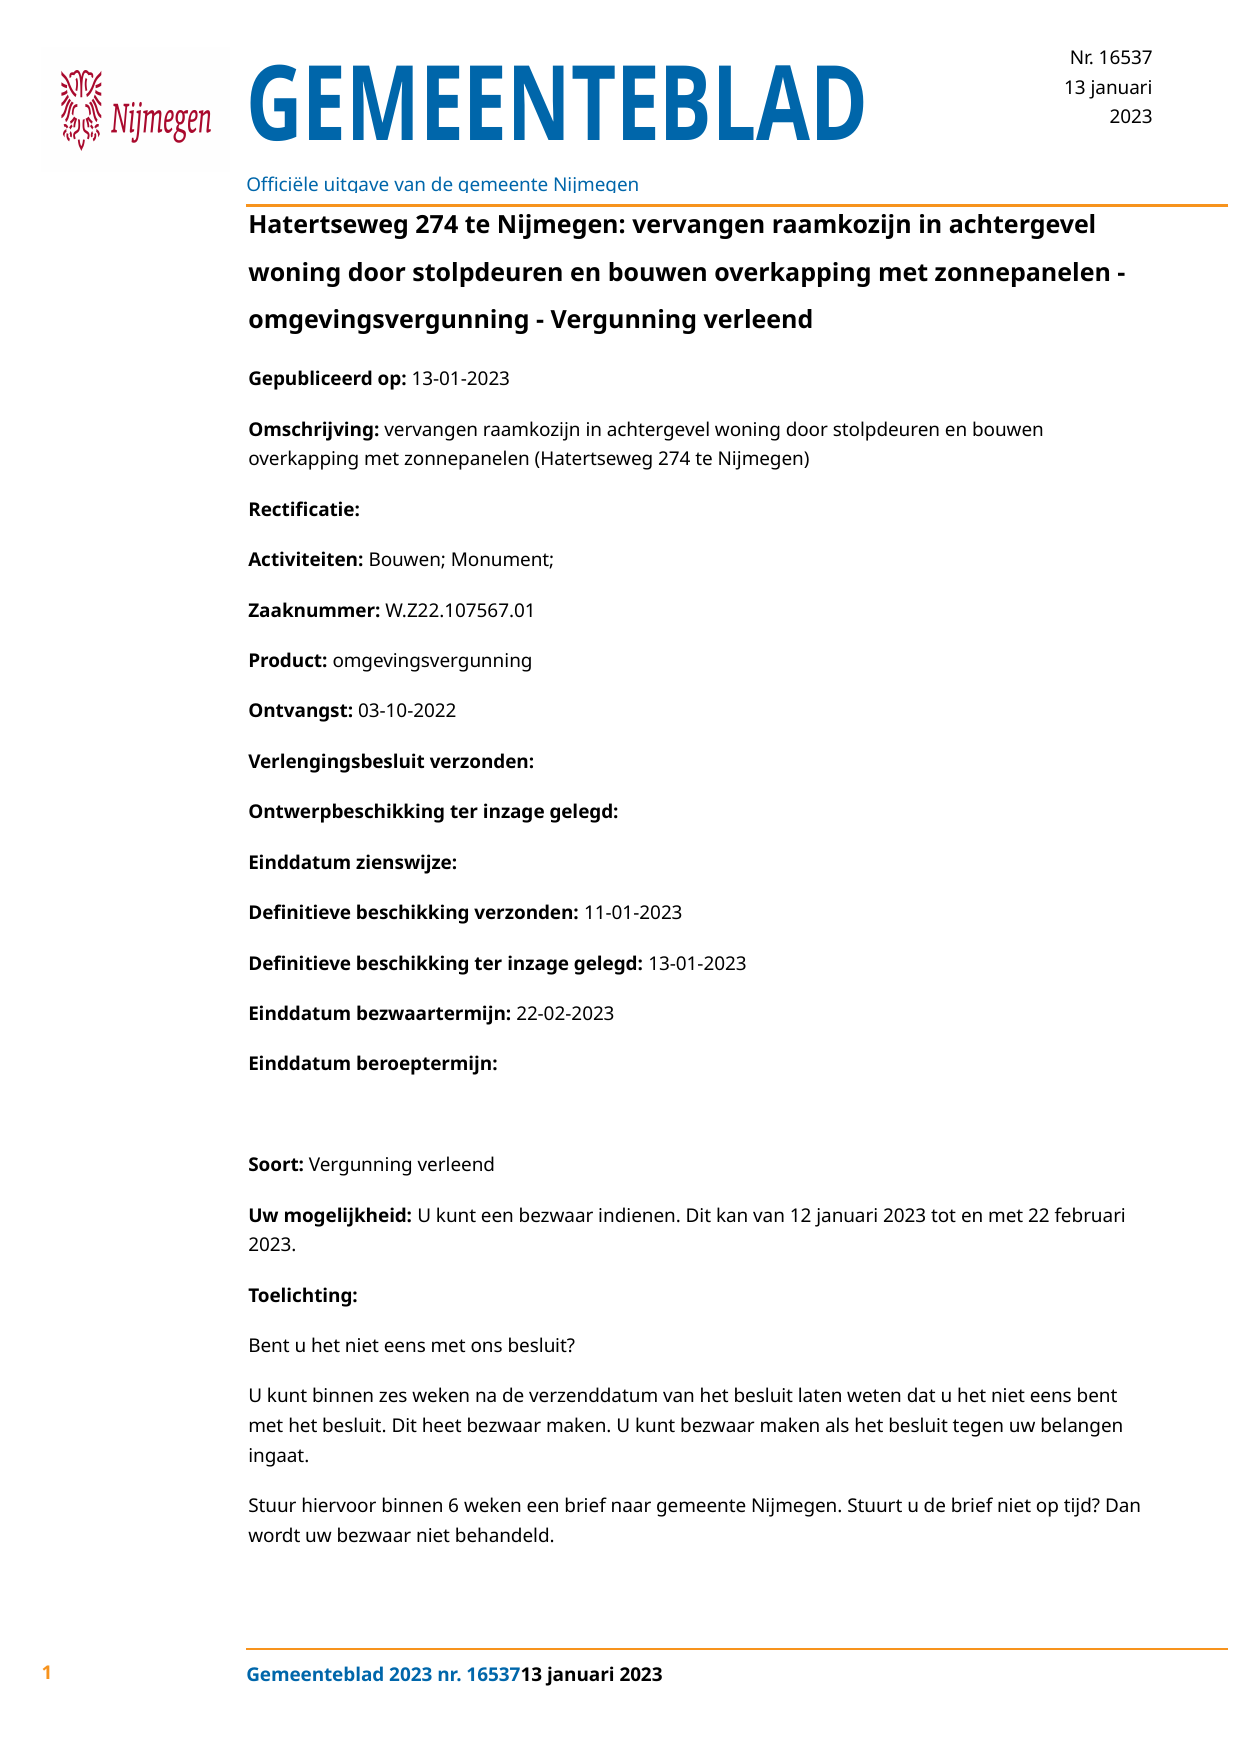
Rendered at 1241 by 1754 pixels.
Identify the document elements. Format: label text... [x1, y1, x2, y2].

text Einddatum zienswijze: [248, 849, 1152, 874]
text Omschrijving: vervangen raamkozijn in achtergevel woning door stolpdeuren en bouwen overkapping met zonnepanelen (Hatertseweg 274 te Nijmegen) [248, 416, 1152, 471]
text Einddatum bezwaartermijn: 22-02-2023 [248, 1000, 1152, 1026]
text Activiteiten: Bouwen; Monument; [248, 546, 1152, 572]
text Bent u het niet eens met ons besluit? [248, 1332, 1152, 1358]
text Zaaknummer: W.Z22.107567.01 [248, 597, 1152, 622]
text Einddatum beroeptermijn: [248, 1051, 1152, 1076]
text Verlengingsbesluit verzonden: [248, 748, 1152, 774]
text Rectificatie: [248, 496, 1152, 522]
text Uw mogelijkheid: U kunt een bezwaar indienen. Dit kan van 12 januari 2023 tot en met 22 februari 2023. [248, 1202, 1152, 1257]
text U kunt binnen zes weken na de verzenddatum van het besluit laten weten dat u het niet eens bent met het besluit. Dit heet bezwaar maken. U kunt bezwaar maken als het besluit tegen uw belangen ingaat. [248, 1383, 1152, 1467]
text Stuur hiervoor binnen 6 weken een brief naar gemeente Nijmegen. Stuurt u de brief niet op tijd? Dan wordt uw bezwaar niet behandeld. [248, 1492, 1152, 1547]
text Soort: Vergunning verleend [248, 1151, 1152, 1177]
text Gepubliceerd op: 13-01-2023 [248, 366, 1152, 391]
text Definitieve beschikking ter inzage gelegd: 13-01-2023 [248, 950, 1152, 975]
picture [41, 47, 231, 172]
text Ontvangst: 03-10-2022 [248, 698, 1152, 723]
text Product: omgevingsvergunning [248, 647, 1152, 673]
text Ontwerpbeschikking ter inzage gelegd: [248, 798, 1152, 824]
text Definitieve beschikking verzonden: 11-01-2023 [248, 899, 1152, 925]
text Hatertseweg 274 te Nijmegen: vervangen raamkozijn in achtergevel woning door stolpdeuren en bouwen overkapping met zonnepanelen - omgevingsvergunning - Vergunning verleend [248, 207, 1152, 336]
text Toelichting: [248, 1282, 1152, 1307]
